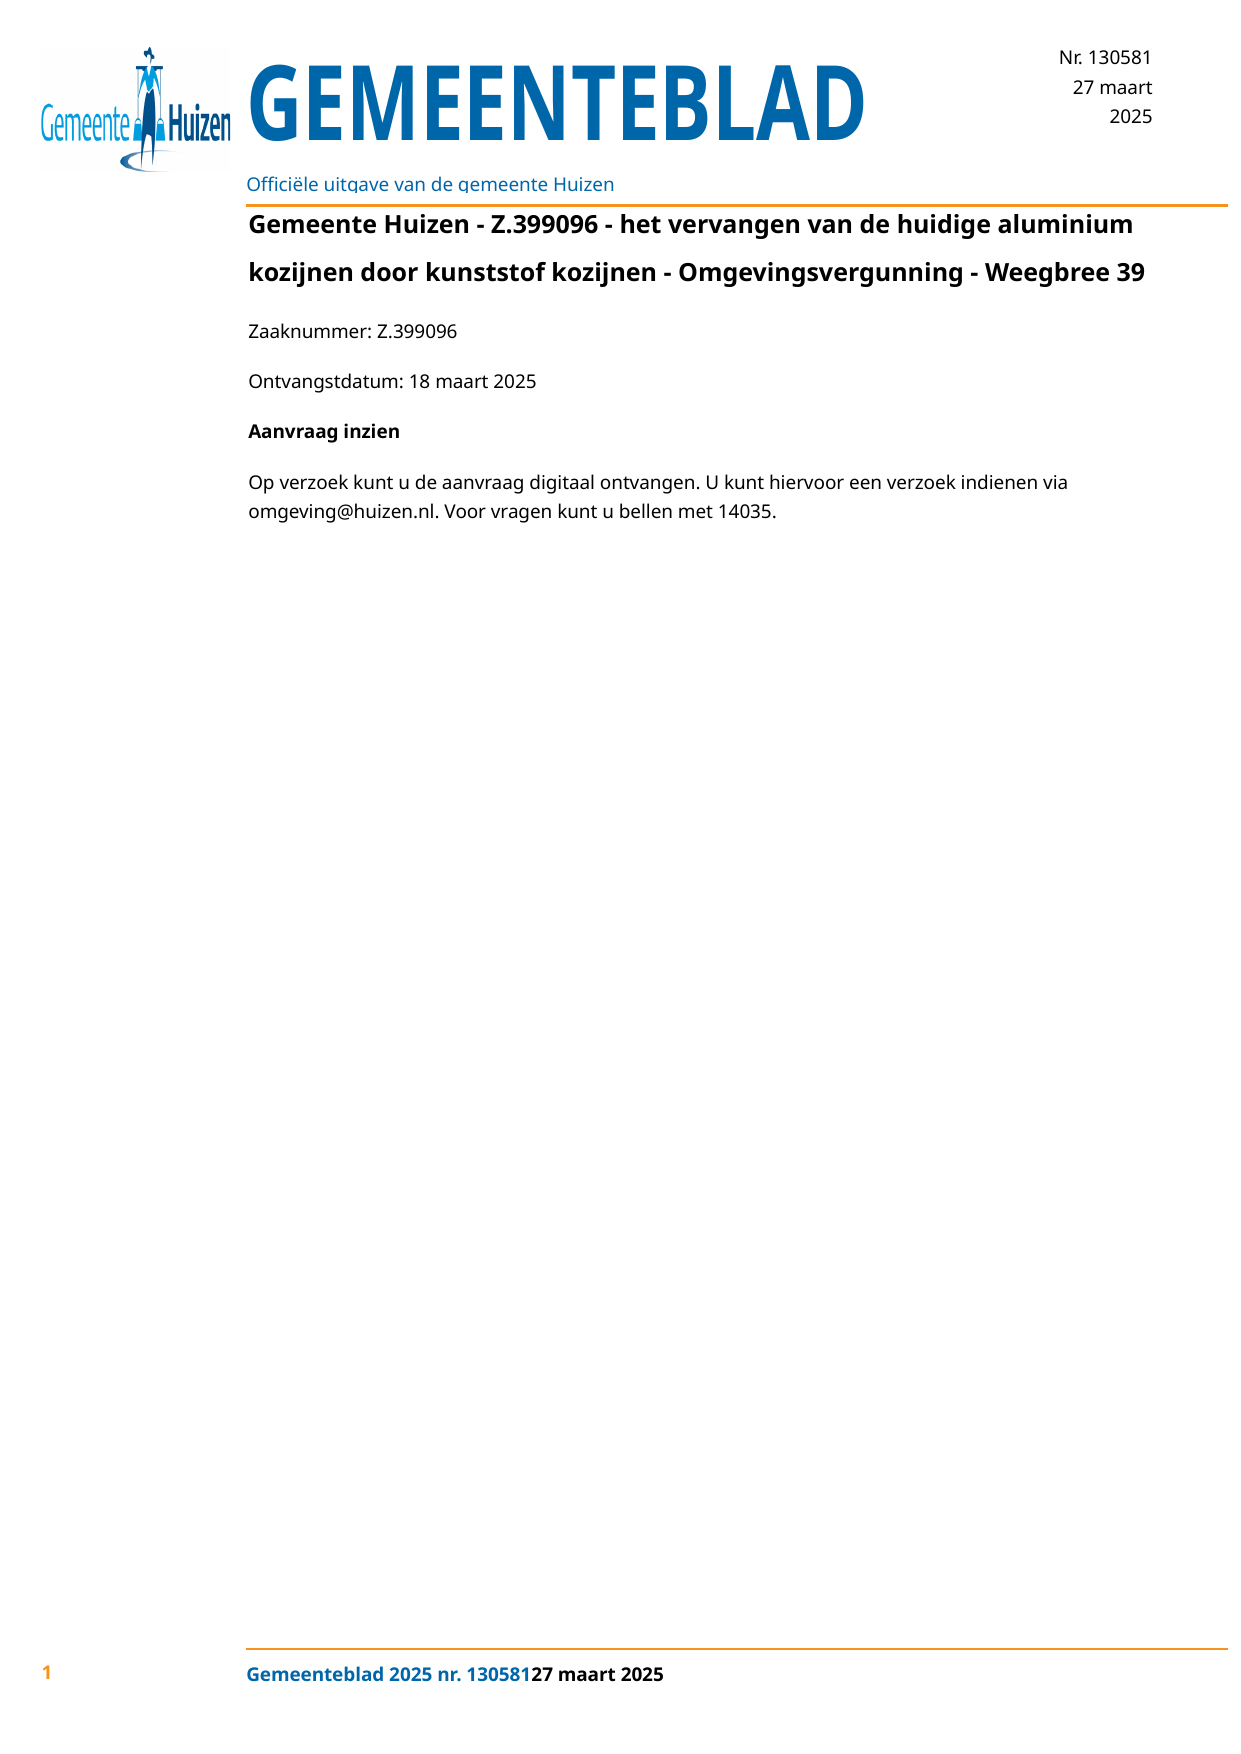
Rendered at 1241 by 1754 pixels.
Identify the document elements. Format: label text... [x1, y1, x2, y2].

text Op verzoek kunt u de aanvraag digitaal ontvangen. U kunt hiervoor een verzoek indienen via omgeving@huizen.nl. Voor vragen kunt u bellen met 14035. [248, 469, 1152, 524]
text Zaaknummer: Z.399096 [248, 318, 1152, 344]
text Gemeente Huizen - Z.399096 - het vervangen van de huidige aluminium kozijnen door kunststof kozijnen - Omgevingsvergunning - Weegbree 39 [248, 207, 1152, 288]
text Ontvangstdatum: 18 maart 2025 [248, 368, 1152, 394]
text Aanvraag inzien [248, 419, 1152, 444]
picture [41, 47, 231, 172]
